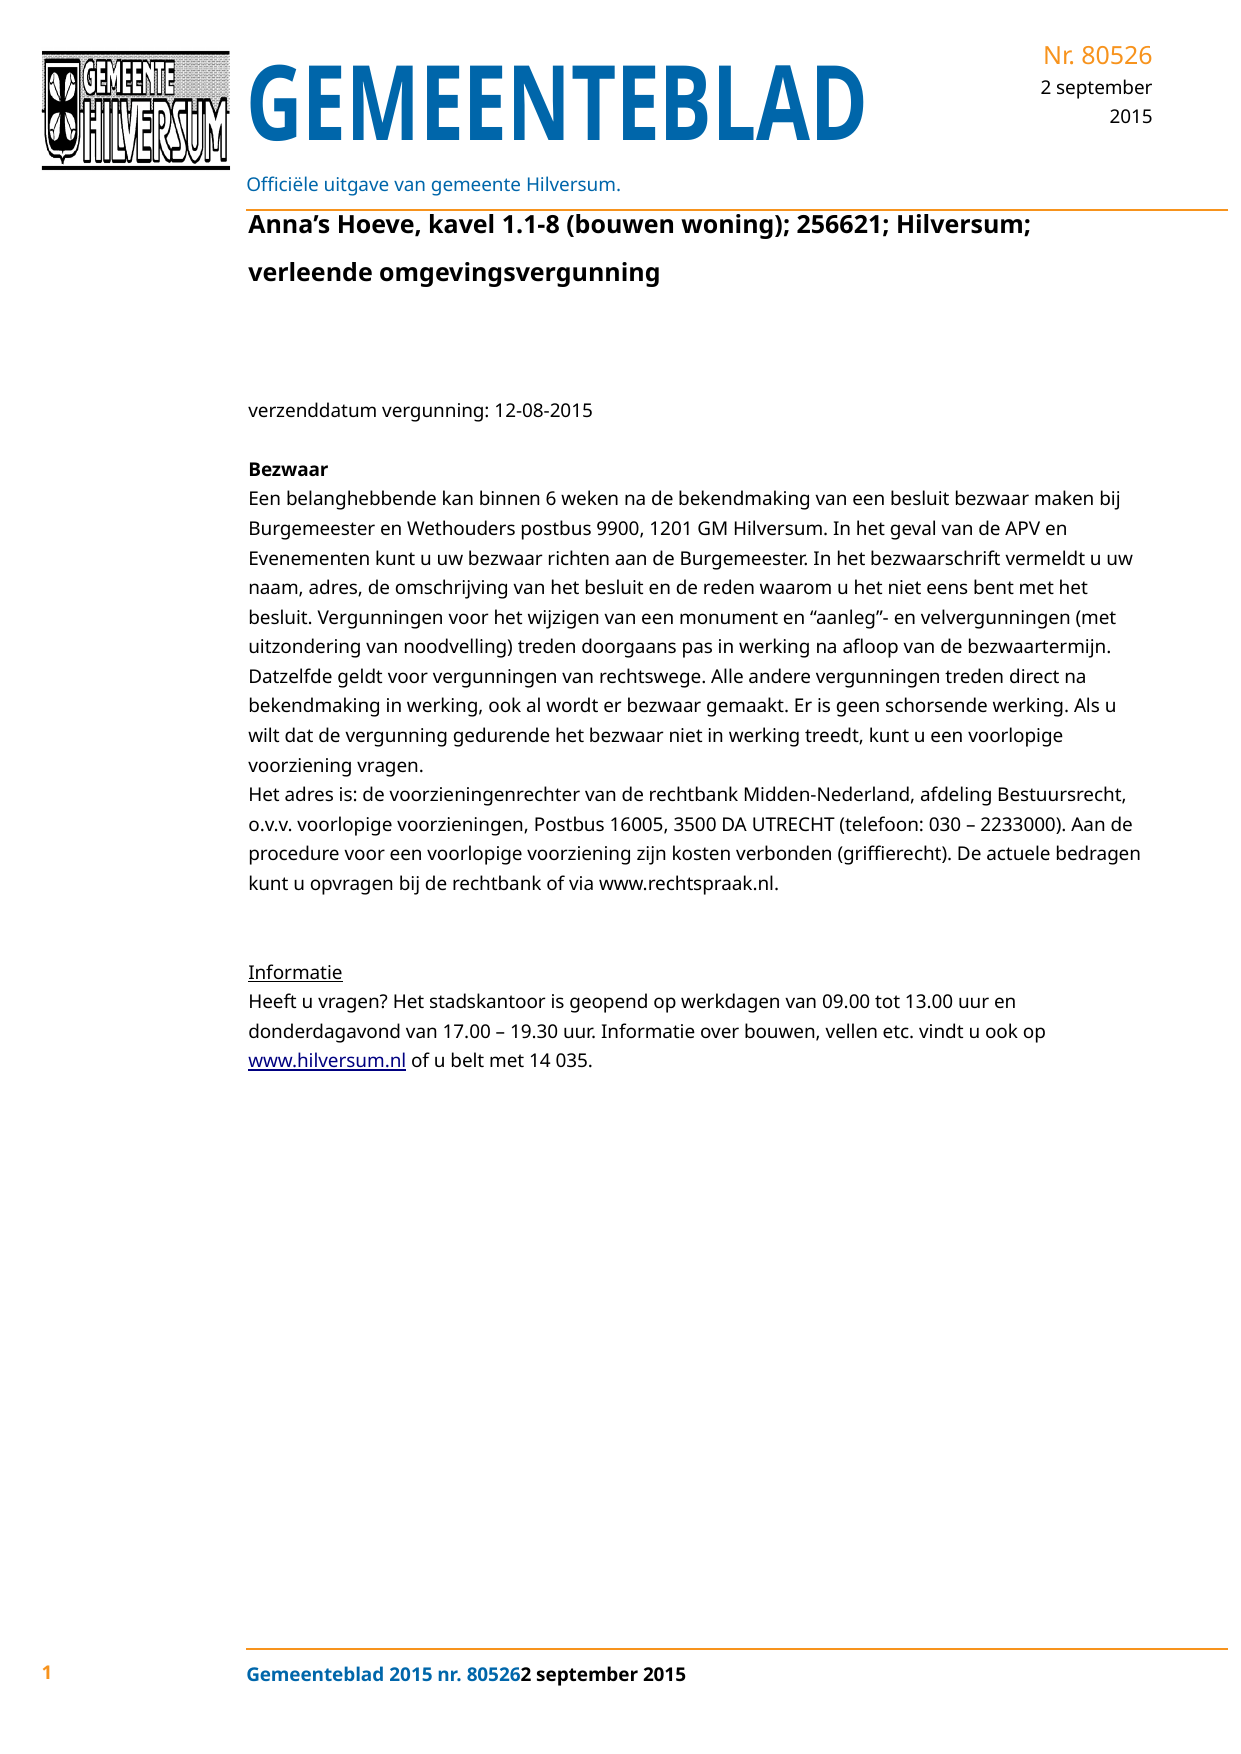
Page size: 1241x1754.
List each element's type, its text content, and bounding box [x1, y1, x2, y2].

picture [41, 47, 231, 172]
text Een belanghebbende kan binnen 6 weken na de bekendmaking van een besluit bezwaar maken bij Burgemeester en Wethouders postbus 9900, 1201 GM Hilversum. In het geval van de APV en Evenementen kunt u uw bezwaar richten aan de Burgemeester. In het bezwaarschrift vermeldt u uw naam, adres, de omschrijving van het besluit en de reden waarom u het niet eens bent met het besluit. Vergunningen voor het wijzigen van een monument en “aanleg”- en velvergunningen (met uitzondering van noodvelling) treden doorgaans pas in werking na afloop van de bezwaartermijn. Datzelfde geldt voor vergunningen van rechtswege. Alle andere vergunningen treden direct na bekendmaking in werking, ook al wordt er bezwaar gemaakt. Er is geen schorsende werking. Als u wilt dat de vergunning gedurende het bezwaar niet in werking treedt, kunt u een voorlopige voorziening vragen. [248, 486, 1152, 777]
text Bezwaar [248, 456, 1152, 482]
text Heeft u vragen? Het stadskantoor is geopend op werkdagen van 09.00 tot 13.00 uur en donderdagavond van 17.00 – 19.30 uur. Informatie over bouwen, vellen etc. vindt u ook op www.hilversum.nl of u belt met 14 035. [248, 988, 1152, 1073]
text verzenddatum vergunning: 12-08-2015 [248, 397, 1152, 422]
text Anna’s Hoeve, kavel 1.1-8 (bouwen woning); 256621; Hilversum; verleende omgevingsvergunning [248, 211, 1152, 288]
text Informatie [248, 959, 1152, 984]
text Het adres is: de voorzieningenrechter van de rechtbank Midden-Nederland, afdeling Bestuursrecht, o.v.v. voorlopige voorzieningen, Postbus 16005, 3500 DA UTRECHT (telefoon: 030 – 2233000). Aan de procedure voor een voorlopige voorziening zijn kosten verbonden (griffierecht). De actuele bedragen kunt u opvragen bij de rechtbank of via www.rechtspraak.nl. [248, 781, 1152, 896]
